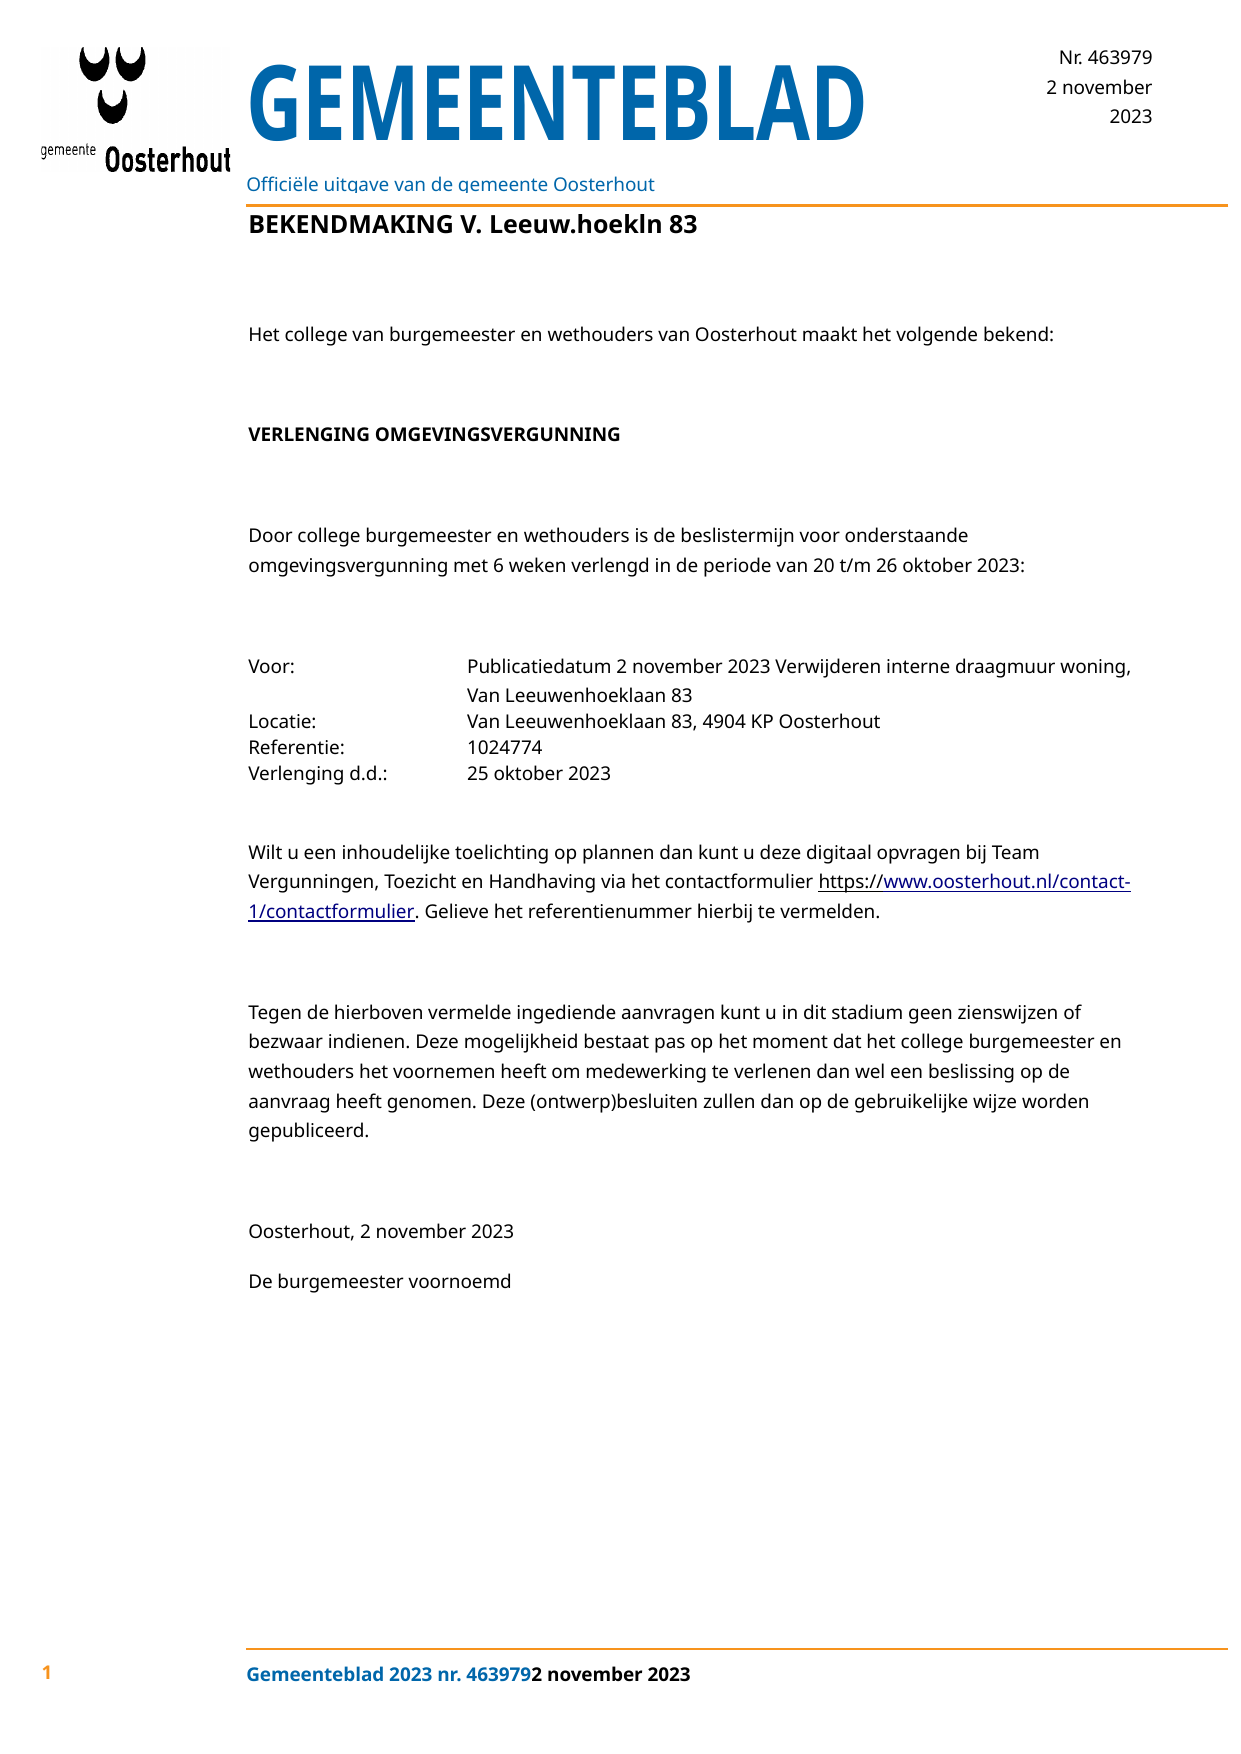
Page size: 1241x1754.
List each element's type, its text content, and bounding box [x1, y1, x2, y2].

table_cell 25 oktober 2023 [467, 760, 1152, 785]
text BEKENDMAKING V. Leeuw.hoekln 83 [248, 207, 1152, 241]
table_cell Referentie: [248, 734, 467, 760]
text Door college burgemeester en wethouders is de beslistermijn voor onderstaande omgevingsvergunning met 6 weken verlengd in de periode van 20 t/m 26 oktober 2023: [248, 522, 1152, 578]
table_cell 1024774 [467, 734, 1152, 760]
text Oosterhout, 2 november 2023 [248, 1218, 1152, 1244]
text Het college van burgemeester en wethouders van Oosterhout maakt het volgende bekend: [248, 321, 1152, 346]
table_header Publicatiedatum 2 november 2023 Verwijderen interne draagmuur woning, Van Leeuwenhoeklaan 83 [467, 653, 1152, 708]
picture [41, 47, 231, 172]
table_cell Locatie: [248, 708, 467, 734]
text Wilt u een inhoudelijke toelichting op plannen dan kunt u deze digitaal opvragen bij Team Vergunningen, Toezicht en Handhaving via het contactformulier https://www.oosterhout.nl/contact-1/contactformulier. Gelieve het referentienummer hierbij te vermelden. [248, 839, 1152, 924]
table_cell Verlenging d.d.: [248, 760, 467, 785]
text VERLENGING OMGEVINGSVERGUNNING [248, 422, 1152, 447]
text Tegen de hierboven vermelde ingediende aanvragen kunt u in dit stadium geen zienswijzen of bezwaar indienen. Deze mogelijkheid bestaat pas op het moment dat het college burgemeester en wethouders het voornemen heeft om medewerking te verlenen dan wel een beslissing op de aanvraag heeft genomen. Deze (ontwerp)besluiten zullen dan op de gebruikelijke wijze worden gepubliceerd. [248, 999, 1152, 1143]
table_header Voor: [248, 653, 467, 708]
table_cell Van Leeuwenhoeklaan 83, 4904 KP Oosterhout [467, 708, 1152, 734]
text De burgemeester voornoemd [248, 1269, 1152, 1294]
